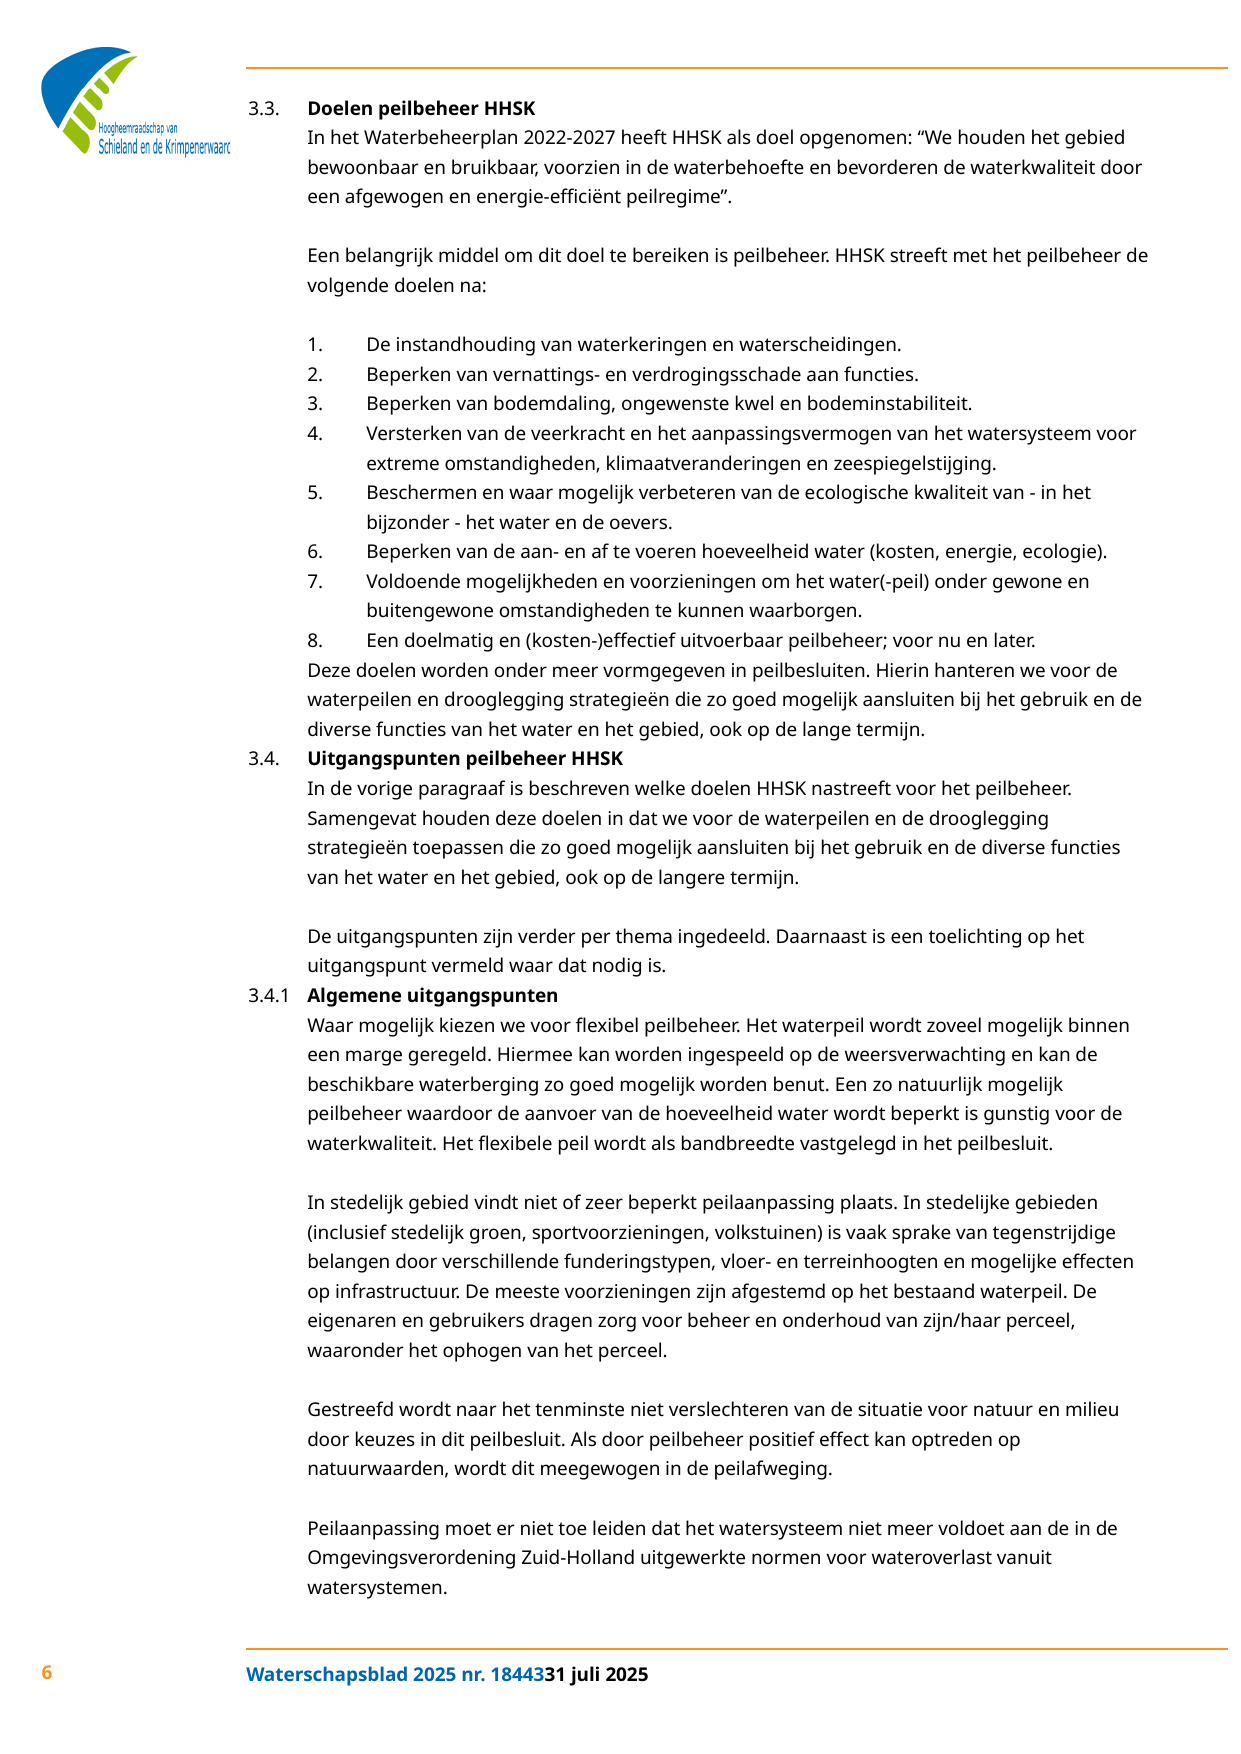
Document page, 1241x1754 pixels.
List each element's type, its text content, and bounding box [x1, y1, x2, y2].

list Deze doelen worden onder meer vormgegeven in peilbesluiten. Hierin hanteren we voor de waterpeilen en drooglegging strategieën die zo goed mogelijk aansluiten bij het gebruik en de diverse functies van het water en het gebied, ook op de lange termijn. [248, 657, 1152, 742]
list De instandhouding van waterkeringen en waterscheidingen. [307, 331, 1152, 357]
list Peilaanpassing moet er niet toe leiden dat het watersysteem niet meer voldoet aan de in de Omgevingsverordening Zuid-Holland uitgewerkte normen voor wateroverlast vanuit watersystemen. [248, 1515, 1152, 1600]
picture [41, 47, 231, 172]
list Beperken van bodemdaling, ongewenste kwel en bodeminstabiliteit. [307, 391, 1152, 416]
list Uitgangspunten peilbeheer HHSK [248, 746, 1152, 771]
list Beperken van vernattings- en verdrogingsschade aan functies. [307, 361, 1152, 387]
list Versterken van de veerkracht en het aanpassingsvermogen van het watersysteem voor extreme omstandigheden, klimaatveranderingen en zeespiegelstijging. [307, 420, 1152, 476]
list Algemene uitgangspunten [248, 982, 1152, 1008]
list Voldoende mogelijkheden en voorzieningen om het water(-peil) onder gewone en buitengewone omstandigheden te kunnen waarborgen. [307, 568, 1152, 623]
list Beperken van de aan- en af te voeren hoeveelheid water (kosten, energie, ecologie). [307, 538, 1152, 564]
list In stedelijk gebied vindt niet of zeer beperkt peilaanpassing plaats. In stedelijke gebieden (inclusief stedelijk groen, sportvoorzieningen, volkstuinen) is vaak sprake van tegenstrijdige belangen door verschillende funderingstypen, vloer- en terreinhoogten en mogelijke effecten op infrastructuur. De meeste voorzieningen zijn afgestemd op het bestaand waterpeil. De eigenaren en gebruikers dragen zorg voor beheer en onderhoud van zijn/haar perceel, waaronder het ophogen van het perceel. [248, 1189, 1152, 1363]
list Een doelmatig en (kosten-)effectief uitvoerbaar peilbeheer; voor nu en later. [307, 627, 1152, 653]
list Waar mogelijk kiezen we voor flexibel peilbeheer. Het waterpeil wordt zoveel mogelijk binnen een marge geregeld. Hiermee kan worden ingespeeld op de weersverwachting en kan de beschikbare waterberging zo goed mogelijk worden benut. Een zo natuurlijk mogelijk peilbeheer waardoor de aanvoer van de hoeveelheid water wordt beperkt is gunstig voor de waterkwaliteit. Het flexibele peil wordt als bandbreedte vastgelegd in het peilbesluit. [248, 1012, 1152, 1156]
list Doelen peilbeheer HHSK [248, 95, 1152, 121]
list In het Waterbeheerplan 2022-2027 heeft HHSK als doel opgenomen: “We houden het gebied bewoonbaar en bruikbaar, voorzien in de waterbehoefte en bevorderen de waterkwaliteit door een afgewogen en energie-efficiënt peilregime”. [248, 124, 1152, 209]
list Gestreefd wordt naar het tenminste niet verslechteren van de situatie voor natuur en milieu door keuzes in dit peilbesluit. Als door peilbeheer positief effect kan optreden op natuurwaarden, wordt dit meegewogen in de peilafweging. [248, 1396, 1152, 1481]
list In de vorige paragraaf is beschreven welke doelen HHSK nastreeft voor het peilbeheer. Samengevat houden deze doelen in dat we voor de waterpeilen en de drooglegging strategieën toepassen die zo goed mogelijk aansluiten bij het gebruik en de diverse functies van het water en het gebied, ook op de langere termijn. [248, 775, 1152, 890]
list Een belangrijk middel om dit doel te bereiken is peilbeheer. HHSK streeft met het peilbeheer de volgende doelen na: [248, 243, 1152, 298]
list Beschermen en waar mogelijk verbeteren van de ecologische kwaliteit van - in het bijzonder - het water en de oevers. [307, 479, 1152, 535]
list De uitgangspunten zijn verder per thema ingedeeld. Daarnaast is een toelichting op het uitgangspunt vermeld waar dat nodig is. [248, 923, 1152, 978]
